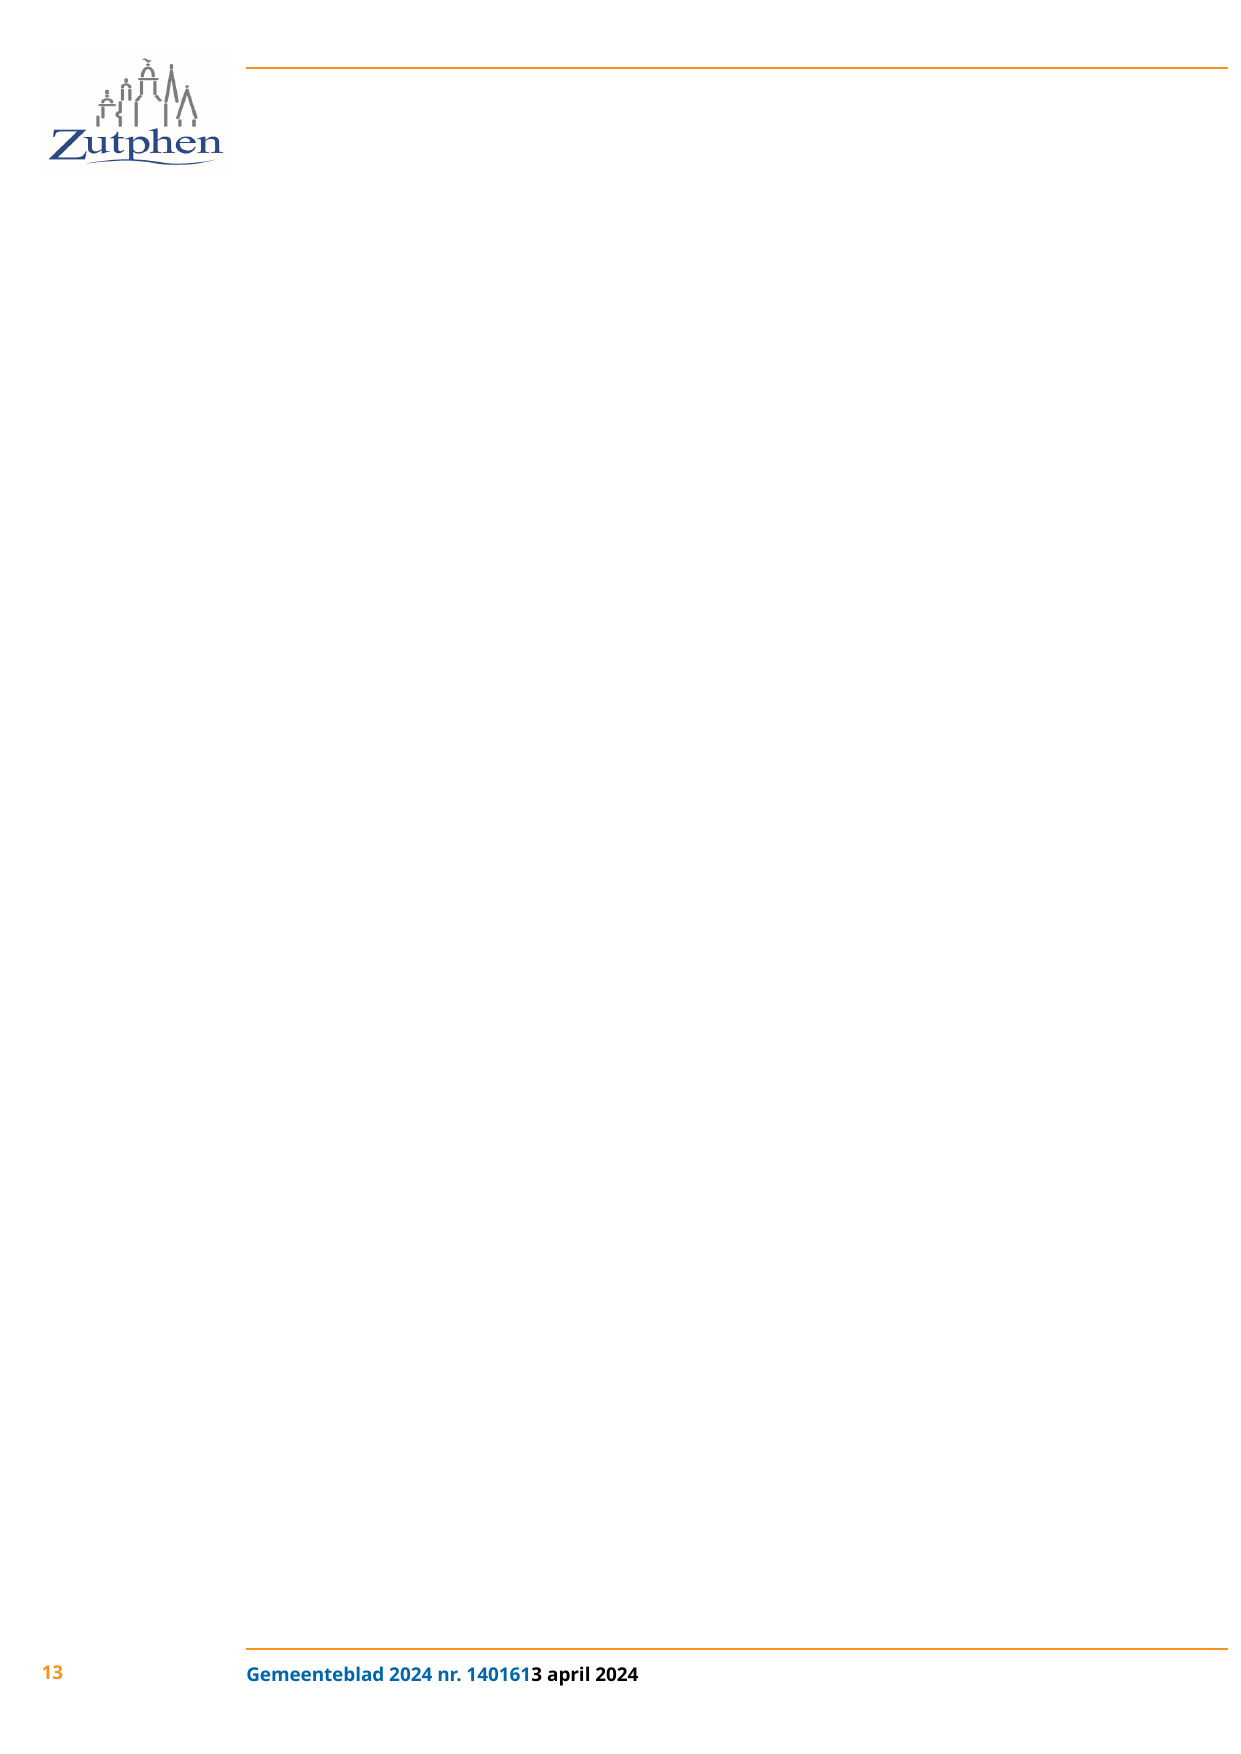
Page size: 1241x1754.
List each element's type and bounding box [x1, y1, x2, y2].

picture [41, 47, 231, 172]
